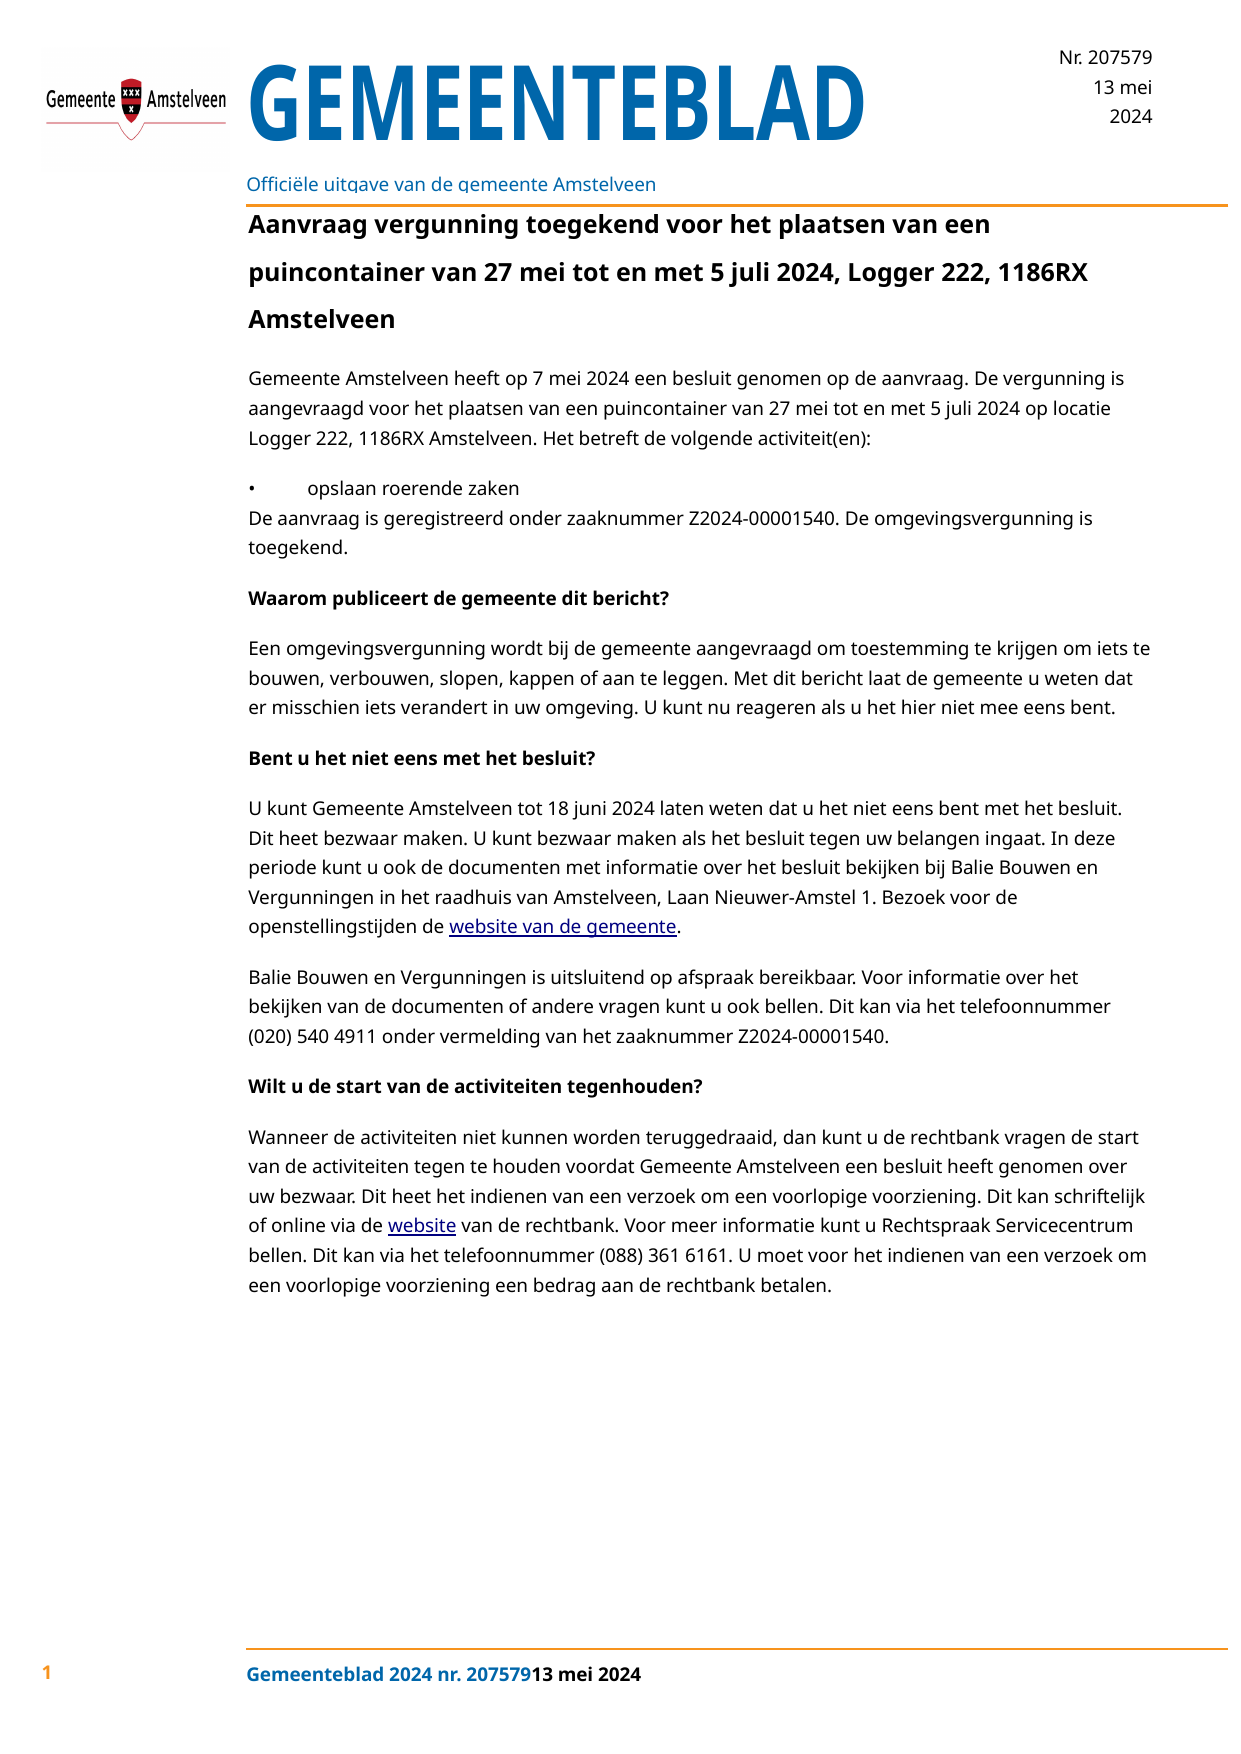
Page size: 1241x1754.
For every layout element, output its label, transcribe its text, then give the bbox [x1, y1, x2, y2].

text Bent u het niet eens met het besluit? [248, 745, 1152, 770]
picture [41, 47, 231, 172]
text Wanneer de activiteiten niet kunnen worden teruggedraaid, dan kunt u de rechtbank vragen de start van de activiteiten tegen te houden voordat Gemeente Amstelveen een besluit heeft genomen over uw bezwaar. Dit heet het indienen van een verzoek om een voorlopige voorziening. Dit kan schriftelijk of online via de website van de rechtbank. Voor meer informatie kunt u Rechtspraak Servicecentrum bellen. Dit kan via het telefoonnummer (088) 361 6161. U moet voor het indienen van een verzoek om een voorlopige voorziening een bedrag aan de rechtbank betalen. [248, 1124, 1152, 1297]
text Balie Bouwen en Vergunningen is uitsluitend op afspraak bereikbaar. Voor informatie over het bekijken van de documenten of andere vragen kunt u ook bellen. Dit kan via het telefoonnummer (020) 540 4911 onder vermelding van het zaaknummer Z2024-00001540. [248, 964, 1152, 1049]
text Waarom publiceert de gemeente dit bericht? [248, 585, 1152, 610]
text De aanvraag is geregistreerd onder zaaknummer Z2024-00001540. De omgevingsvergunning is toegekend. [248, 505, 1152, 560]
text Gemeente Amstelveen heeft op 7 mei 2024 een besluit genomen op de aanvraag. De vergunning is aangevraagd voor het plaatsen van een puincontainer van 27 mei tot en met 5 juli 2024 op locatie Logger 222, 1186RX Amstelveen. Het betreft de volgende activiteit(en): [248, 366, 1152, 450]
text Aanvraag vergunning toegekend voor het plaatsen van een puincontainer van 27 mei tot en met 5 juli 2024, Logger 222, 1186RX Amstelveen [248, 207, 1152, 336]
list opslaan roerende zaken [248, 475, 1152, 501]
text Wilt u de start van de activiteiten tegenhouden? [248, 1073, 1152, 1099]
text U kunt Gemeente Amstelveen tot 18 juni 2024 laten weten dat u het niet eens bent met het besluit. Dit heet bezwaar maken. U kunt bezwaar maken als het besluit tegen uw belangen ingaat. In deze periode kunt u ook de documenten met informatie over het besluit bekijken bij Balie Bouwen en Vergunningen in het raadhuis van Amstelveen, Laan Nieuwer-Amstel 1. Bezoek voor de openstellingstijden de website van de gemeente. [248, 795, 1152, 939]
text Een omgevingsvergunning wordt bij de gemeente aangevraagd om toestemming te krijgen om iets te bouwen, verbouwen, slopen, kappen of aan te leggen. Met dit bericht laat de gemeente u weten dat er misschien iets verandert in uw omgeving. U kunt nu reageren als u het hier niet mee eens bent. [248, 635, 1152, 720]
